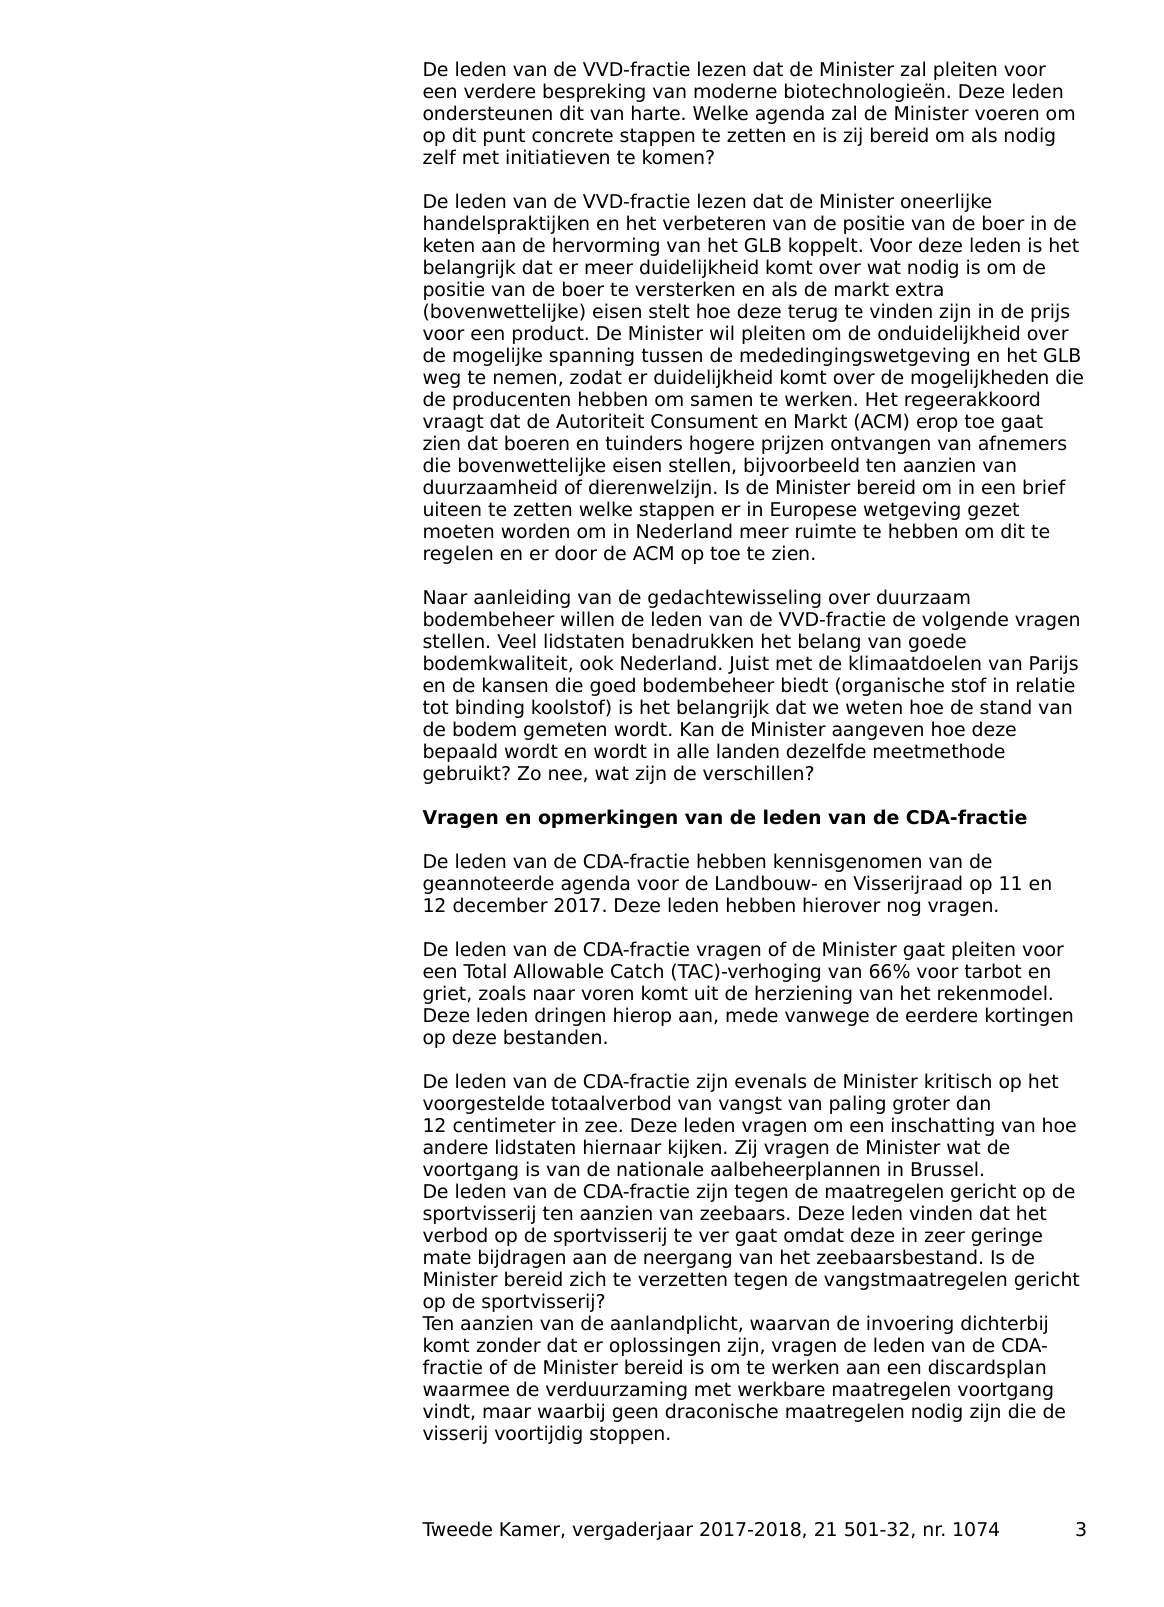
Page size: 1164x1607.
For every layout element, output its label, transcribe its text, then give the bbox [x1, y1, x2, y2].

text De leden van de CDA-fractie zijn evenals de Minister kritisch op het voorgestelde totaalverbod van vangst van paling groter dan 12 centimeter in zee. Deze leden vragen om een inschatting van hoe andere lidstaten hiernaar kijken. Zij vragen de Minister wat de voortgang is van de nationale aalbeheerplannen in Brussel. [422, 1071, 1087, 1181]
subtitle Vragen en opmerkingen van de leden van de CDA-fractie [422, 807, 1087, 829]
text Ten aanzien van de aanlandplicht, waarvan de invoering dichterbij komt zonder dat er oplossingen zijn, vragen de leden van de CDA-fractie of de Minister bereid is om te werken aan een discardsplan waarmee de verduurzaming met werkbare maatregelen voortgang vindt, maar waarbij geen draconische maatregelen nodig zijn die de visserij voortijdig stoppen. [422, 1313, 1087, 1445]
text De leden van de VVD-fractie lezen dat de Minister oneerlijke handelspraktijken en het verbeteren van de positie van de boer in de keten aan de hervorming van het GLB koppelt. Voor deze leden is het belangrijk dat er meer duidelijkheid komt over wat nodig is om de positie van de boer te versterken en als de markt extra (bovenwettelijke) eisen stelt hoe deze terug te vinden zijn in de prijs voor een product. De Minister wil pleiten om de onduidelijkheid over de mogelijke spanning tussen de mededingingswetgeving en het GLB weg te nemen, zodat er duidelijkheid komt over de mogelijkheden die de producenten hebben om samen te werken. Het regeerakkoord vraagt dat de Autoriteit Consument en Markt (ACM) erop toe gaat zien dat boeren en tuinders hogere prijzen ontvangen van afnemers die bovenwettelijke eisen stellen, bijvoorbeeld ten aanzien van duurzaamheid of dierenwelzijn. Is de Minister bereid om in een brief uiteen te zetten welke stappen er in Europese wetgeving gezet moeten worden om in Nederland meer ruimte te hebben om dit te regelen en er door de ACM op toe te zien. [422, 191, 1087, 565]
text De leden van de CDA-fractie vragen of de Minister gaat pleiten voor een Total Allowable Catch (TAC)-verhoging van 66% voor tarbot en griet, zoals naar voren komt uit de herziening van het rekenmodel. Deze leden dringen hierop aan, mede vanwege de eerdere kortingen op deze bestanden. [422, 939, 1087, 1049]
text De leden van de VVD-fractie lezen dat de Minister zal pleiten voor een verdere bespreking van moderne biotechnologieën. Deze leden ondersteunen dit van harte. Welke agenda zal de Minister voeren om op dit punt concrete stappen te zetten en is zij bereid om als nodig zelf met initiatieven te komen? [422, 59, 1087, 169]
text De leden van de CDA-fractie hebben kennisgenomen van de geannoteerde agenda voor de Landbouw- en Visserijraad op 11 en 12 december 2017. Deze leden hebben hierover nog vragen. [422, 851, 1087, 917]
text De leden van de CDA-fractie zijn tegen de maatregelen gericht op de sportvisserij ten aanzien van zeebaars. Deze leden vinden dat het verbod op de sportvisserij te ver gaat omdat deze in zeer geringe mate bijdragen aan de neergang van het zeebaarsbestand. Is de Minister bereid zich te verzetten tegen de vangstmaatregelen gericht op de sportvisserij? [422, 1181, 1087, 1313]
text Naar aanleiding van de gedachtewisseling over duurzaam bodembeheer willen de leden van de VVD-fractie de volgende vragen stellen. Veel lidstaten benadrukken het belang van goede bodemkwaliteit, ook Nederland. Juist met de klimaatdoelen van Parijs en de kansen die goed bodembeheer biedt (organische stof in relatie tot binding koolstof) is het belangrijk dat we weten hoe de stand van de bodem gemeten wordt. Kan de Minister aangeven hoe deze bepaald wordt en wordt in alle landen dezelfde meetmethode gebruikt? Zo nee, wat zijn de verschillen? [422, 587, 1087, 785]
